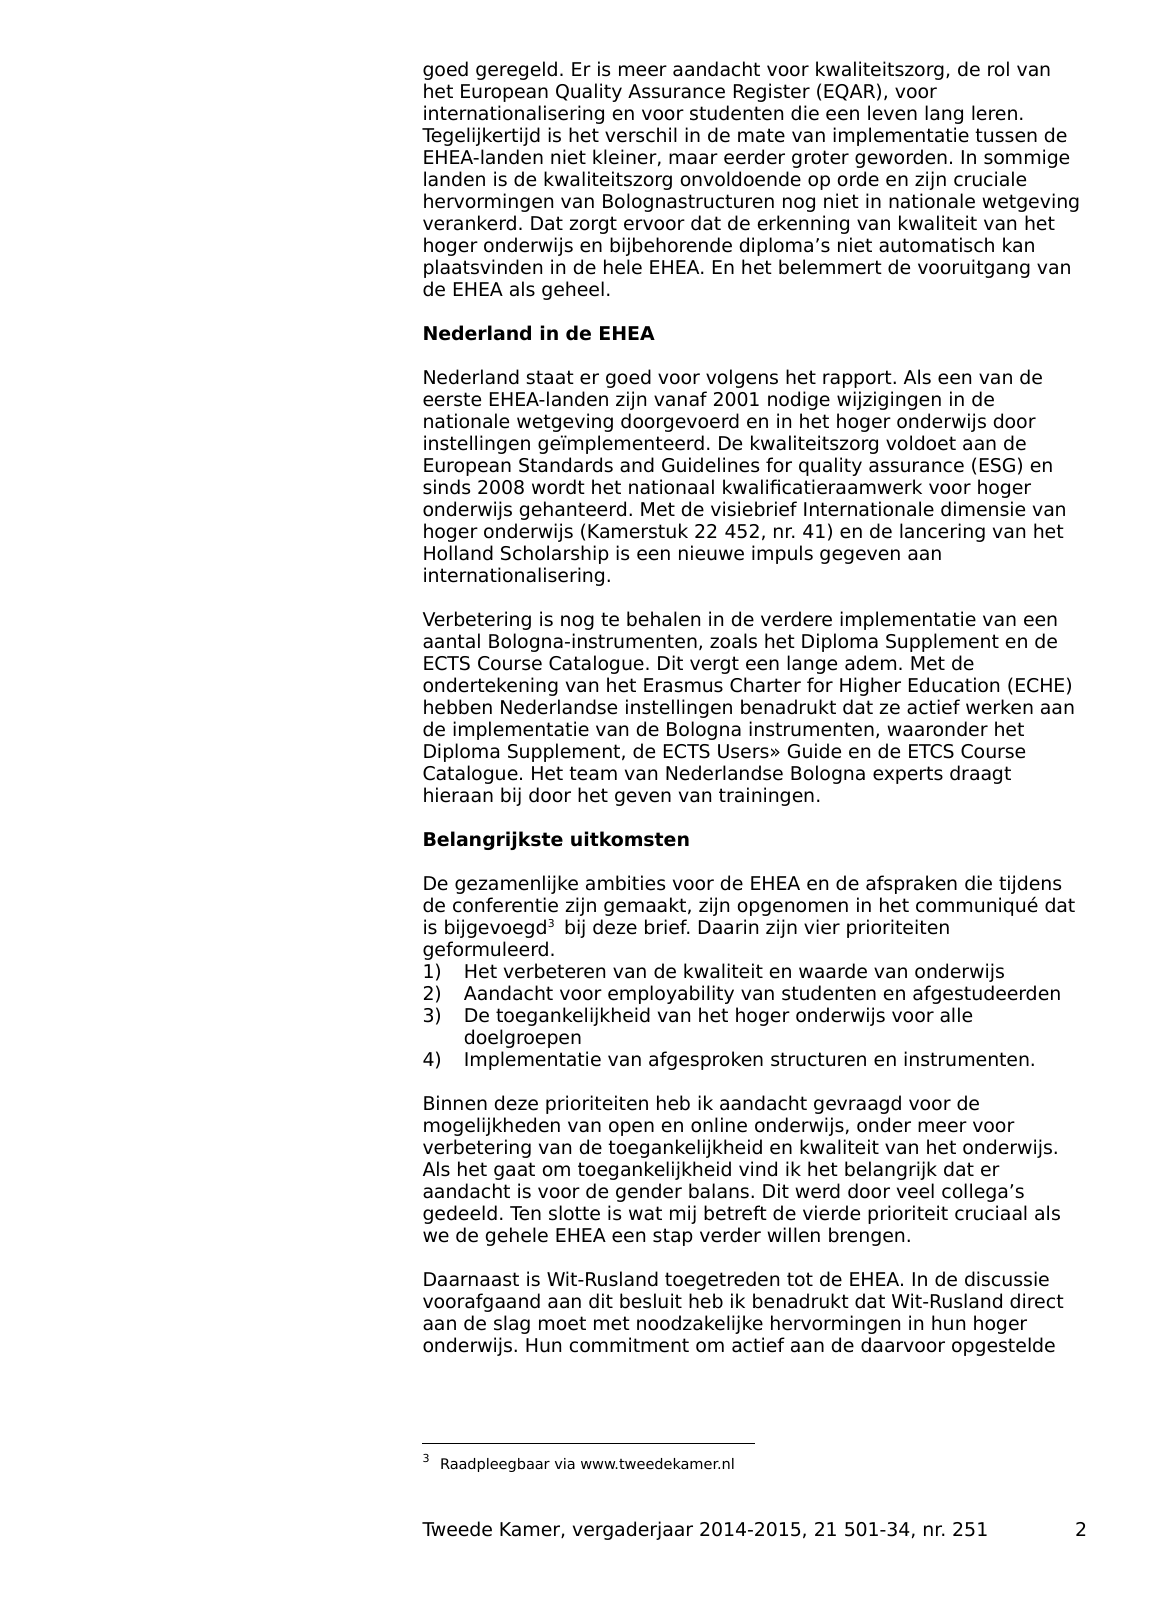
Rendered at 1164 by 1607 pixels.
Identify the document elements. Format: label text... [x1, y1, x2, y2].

text goed geregeld. Er is meer aandacht voor kwaliteitszorg, de rol van het European Quality Assurance Register (EQAR), voor internationalisering en voor studenten die een leven lang leren. [422, 59, 1087, 125]
text Verbetering is nog te behalen in de verdere implementatie van een aantal Bologna-instrumenten, zoals het Diploma Supplement en de ECTS Course Catalogue. Dit vergt een lange adem. Met de ondertekening van het Erasmus Charter for Higher Education (ECHE) hebben Nederlandse instellingen benadrukt dat ze actief werken aan de implementatie van de Bologna instrumenten, waaronder het Diploma Supplement, de ECTS Users» Guide en de ETCS Course Catalogue. Het team van Nederlandse Bologna experts draagt hieraan bij door het geven van trainingen. [422, 609, 1087, 807]
text 4) Implementatie van afgesproken structuren en instrumenten. [422, 1049, 1087, 1071]
text De gezamenlijke ambities voor de EHEA en de afspraken die tijdens de conferentie zijn gemaakt, zijn opgenomen in het communiqué dat is bijgevoegd bij deze brief. Daarin zijn vier prioriteiten geformuleerd. [422, 873, 1087, 961]
subtitle Nederland in de EHEA [422, 323, 1087, 345]
text Binnen deze prioriteiten heb ik aandacht gevraagd voor de mogelijkheden van open en online onderwijs, onder meer voor verbetering van de toegankelijkheid en kwaliteit van het onderwijs. Als het gaat om toegankelijkheid vind ik het belangrijk dat er aandacht is voor de gender balans. Dit werd door veel collega’s gedeeld. Ten slotte is wat mij betreft de vierde prioriteit cruciaal als we de gehele EHEA een stap verder willen brengen. [422, 1093, 1087, 1247]
text 2) Aandacht voor employability van studenten en afgestudeerden [422, 983, 1087, 1005]
text Tegelijkertijd is het verschil in de mate van implementatie tussen de EHEA-landen niet kleiner, maar eerder groter geworden. In sommige landen is de kwaliteitszorg onvoldoende op orde en zijn cruciale hervormingen van Bolognastructuren nog niet in nationale wetgeving verankerd. Dat zorgt ervoor dat de erkenning van kwaliteit van het hoger onderwijs en bijbehorende diploma’s niet automatisch kan plaatsvinden in de hele EHEA. En het belemmert de vooruitgang van de EHEA als geheel. [422, 125, 1087, 301]
text Raadpleegbaar via www.tweedekamer.nl [422, 1452, 1087, 1474]
text 1) Het verbeteren van de kwaliteit en waarde van onderwijs [422, 961, 1087, 983]
subtitle Belangrijkste uitkomsten [422, 829, 1087, 851]
text Daarnaast is Wit-Rusland toegetreden tot de EHEA. In de discussie voorafgaand aan dit besluit heb ik benadrukt dat Wit-Rusland direct aan de slag moet met noodzakelijke hervormingen in hun hoger onderwijs. Hun commitment om actief aan de daarvoor opgestelde [422, 1269, 1087, 1357]
text Nederland staat er goed voor volgens het rapport. Als een van de eerste EHEA-landen zijn vanaf 2001 nodige wijzigingen in de nationale wetgeving doorgevoerd en in het hoger onderwijs door instellingen geïmplementeerd. De kwaliteitszorg voldoet aan de European Standards and Guidelines for quality assurance (ESG) en sinds 2008 wordt het nationaal kwalificatieraamwerk voor hoger onderwijs gehanteerd. Met de visiebrief Internationale dimensie van hoger onderwijs (Kamerstuk 22 452, nr. 41) en de lancering van het Holland Scholarship is een nieuwe impuls gegeven aan internationalisering. [422, 367, 1087, 587]
text 3) De toegankelijkheid van het hoger onderwijs voor alle doelgroepen [422, 1005, 1087, 1049]
